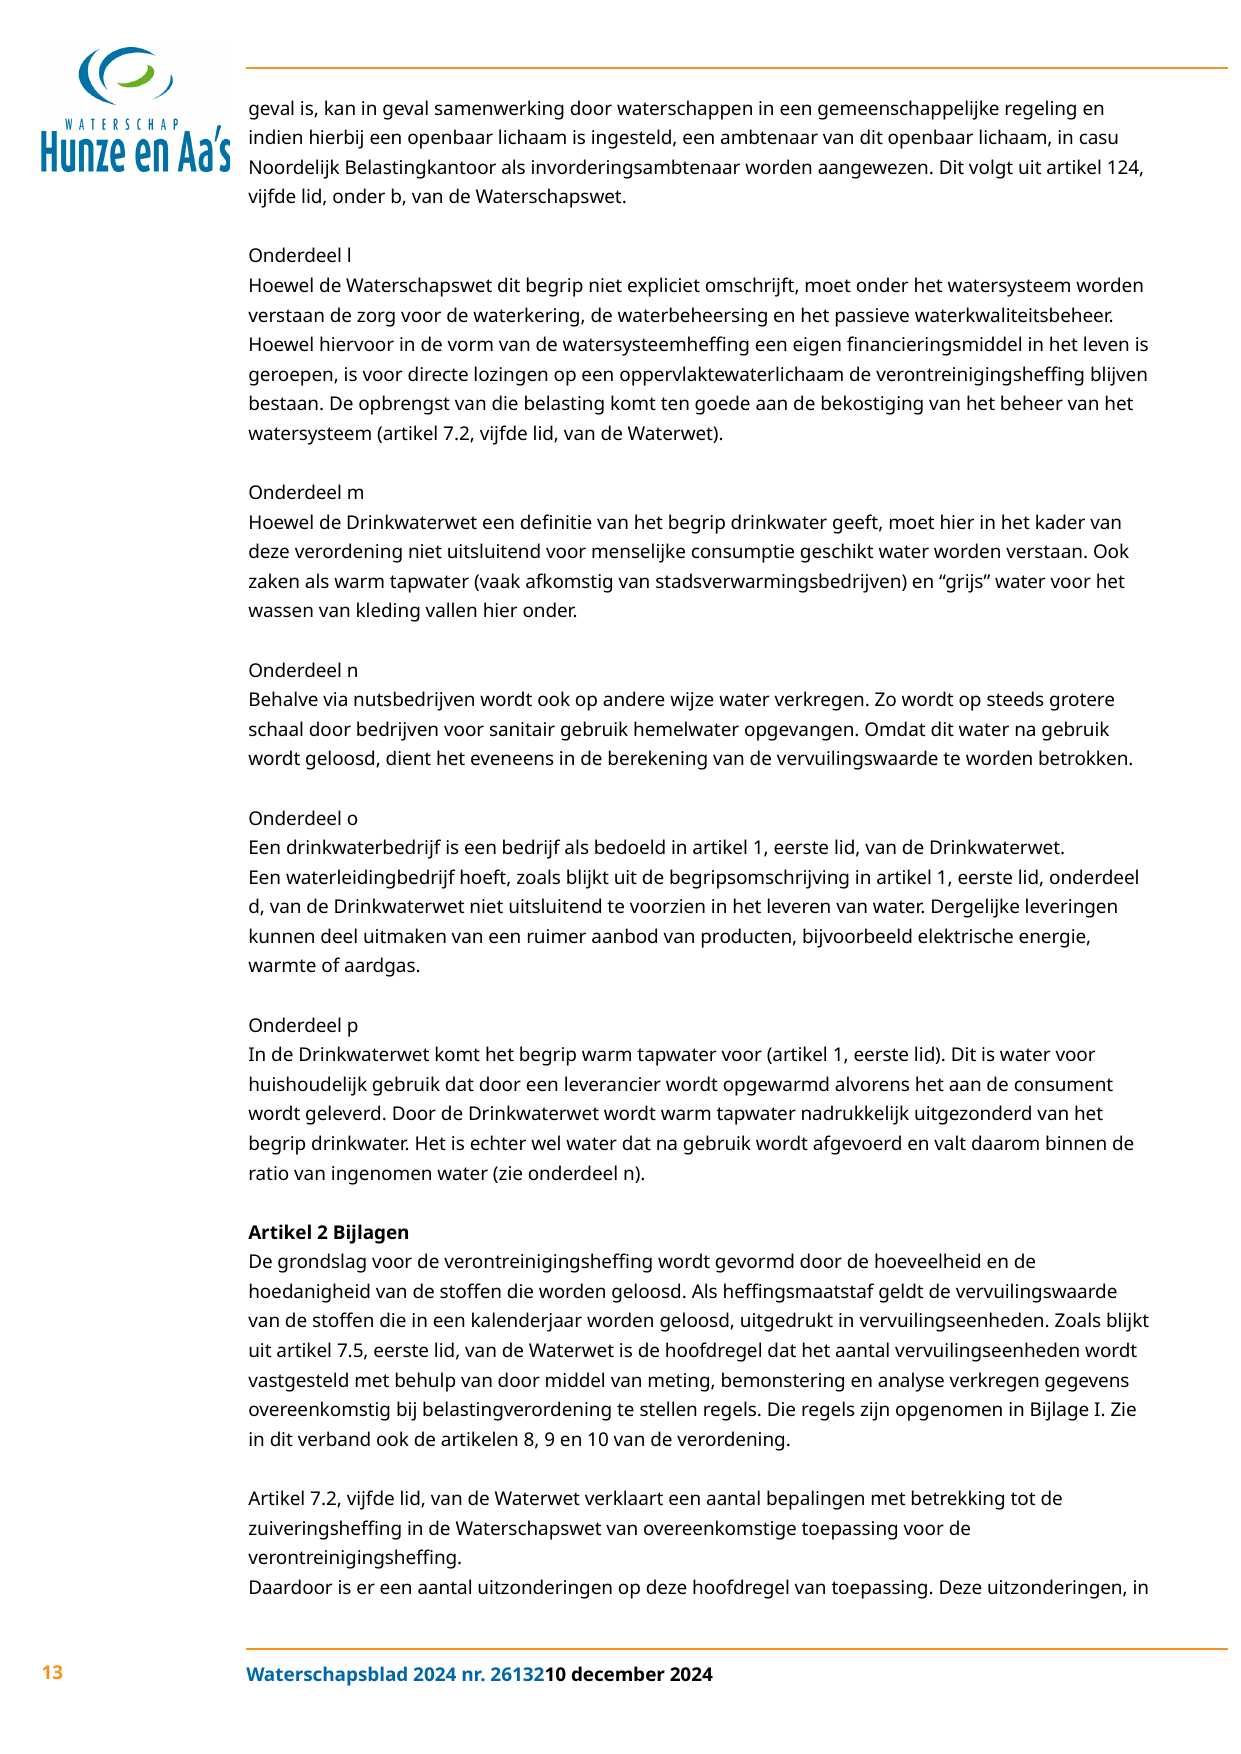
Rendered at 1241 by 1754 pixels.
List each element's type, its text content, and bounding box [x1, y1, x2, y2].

picture [183, 163, 191, 172]
text Artikel 7.2, vijfde lid, van de Waterwet verklaart een aantal bepalingen met betrekking tot de zuiveringsheffing in de Waterschapswet van overeenkomstige toepassing voor de verontreinigingsheffing. [248, 1485, 1152, 1570]
text geval is, kan in geval samenwerking door waterschappen in een gemeenschappelijke regeling en indien hierbij een openbaar lichaam is ingesteld, een ambtenaar van dit openbaar lichaam, in casu Noordelijk Belastingkantoor als invorderingsambtenaar worden aangewezen. Dit volgt uit artikel 124, vijfde lid, onder b, van de Waterschapswet. [248, 95, 1152, 209]
picture [41, 47, 231, 172]
text Onderdeel m [248, 479, 1152, 505]
text Onderdeel l [248, 243, 1152, 268]
text In de Drinkwaterwet komt het begrip warm tapwater voor (artikel 1, eerste lid). Dit is water voor huishoudelijk gebruik dat door een leverancier wordt opgewarmd alvorens het aan de consument wordt geleverd. Door de Drinkwaterwet wordt warm tapwater nadrukkelijk uitgezonderd van het begrip drinkwater. Het is echter wel water dat na gebruik wordt afgevoerd en valt daarom binnen de ratio van ingenomen water (zie onderdeel n). [248, 1041, 1152, 1186]
text Hoewel de Drinkwaterwet een definitie van het begrip drinkwater geeft, moet hier in het kader van deze verordening niet uitsluitend voor menselijke consumptie geschikt water worden verstaan. Ook zaken als warm tapwater (vaak afkomstig van stadsverwarmingsbedrijven) en “grijs” water voor het wassen van kleding vallen hier onder. [248, 509, 1152, 623]
text verstaan de zorg voor de waterkering, de waterbeheersing en het passieve waterkwaliteitsbeheer. Hoewel hiervoor in de vorm van de watersysteemheffing een eigen financieringsmiddel in het leven is geroepen, is voor directe lozingen op een oppervlaktewaterlichaam de verontreinigingsheffing blijven bestaan. De opbrengst van die belasting komt ten goede aan de bekostiging van het beheer van het watersysteem (artikel 7.2, vijfde lid, van de Waterwet). [248, 302, 1152, 446]
picture [47, 154, 51, 172]
text Hoewel de Waterschapswet dit begrip niet expliciet omschrijft, moet onder het watersysteem worden [248, 272, 1152, 298]
text Onderdeel n [248, 657, 1152, 683]
text Behalve via nutsbedrijven wordt ook op andere wijze water verkregen. Zo wordt op steeds grotere schaal door bedrijven voor sanitair gebruik hemelwater opgevangen. Omdat dit water na gebruik wordt geloosd, dient het eveneens in de berekening van de vervuilingswaarde te worden betrokken. [248, 686, 1152, 771]
text Onderdeel p [248, 1012, 1152, 1038]
text Onderdeel o [248, 805, 1152, 831]
text Een waterleidingbedrijf hoeft, zoals blijkt uit de begripsomschrijving in artikel 1, eerste lid, onderdeel d, van de Drinkwaterwet niet uitsluitend te voorzien in het leveren van water. Dergelijke leveringen kunnen deel uitmaken van een ruimer aanbod van producten, bijvoorbeeld elektrische energie, warmte of aardgas. [248, 864, 1152, 978]
picture [226, 145, 231, 156]
text Daardoor is er een aantal uitzonderingen op deze hoofdregel van toepassing. Deze uitzonderingen, in [248, 1574, 1152, 1600]
text Artikel 2 Bijlagen [248, 1219, 1152, 1245]
text De grondslag voor de verontreinigingsheffing wordt gevormd door de hoeveelheid en de hoedanigheid van de stoffen die worden geloosd. Als heffingsmaatstaf geldt de vervuilingswaarde van de stoffen die in een kalenderjaar worden geloosd, uitgedrukt in vervuilingseenheden. Zoals blijkt uit artikel 7.5, eerste lid, van de Waterwet is de hoofdregel dat het aantal vervuilingseenheden wordt vastgesteld met behulp van door middel van meting, bemonstering en analyse verkregen gegevens overeenkomstig bij belastingverordening te stellen regels. Die regels zijn opgenomen in Bijlage I. Zie in dit verband ook de artikelen 8, 9 en 10 van de verordening. [248, 1248, 1152, 1452]
text Een drinkwaterbedrijf is een bedrijf als bedoeld in artikel 1, eerste lid, van de Drinkwaterwet. [248, 834, 1152, 860]
